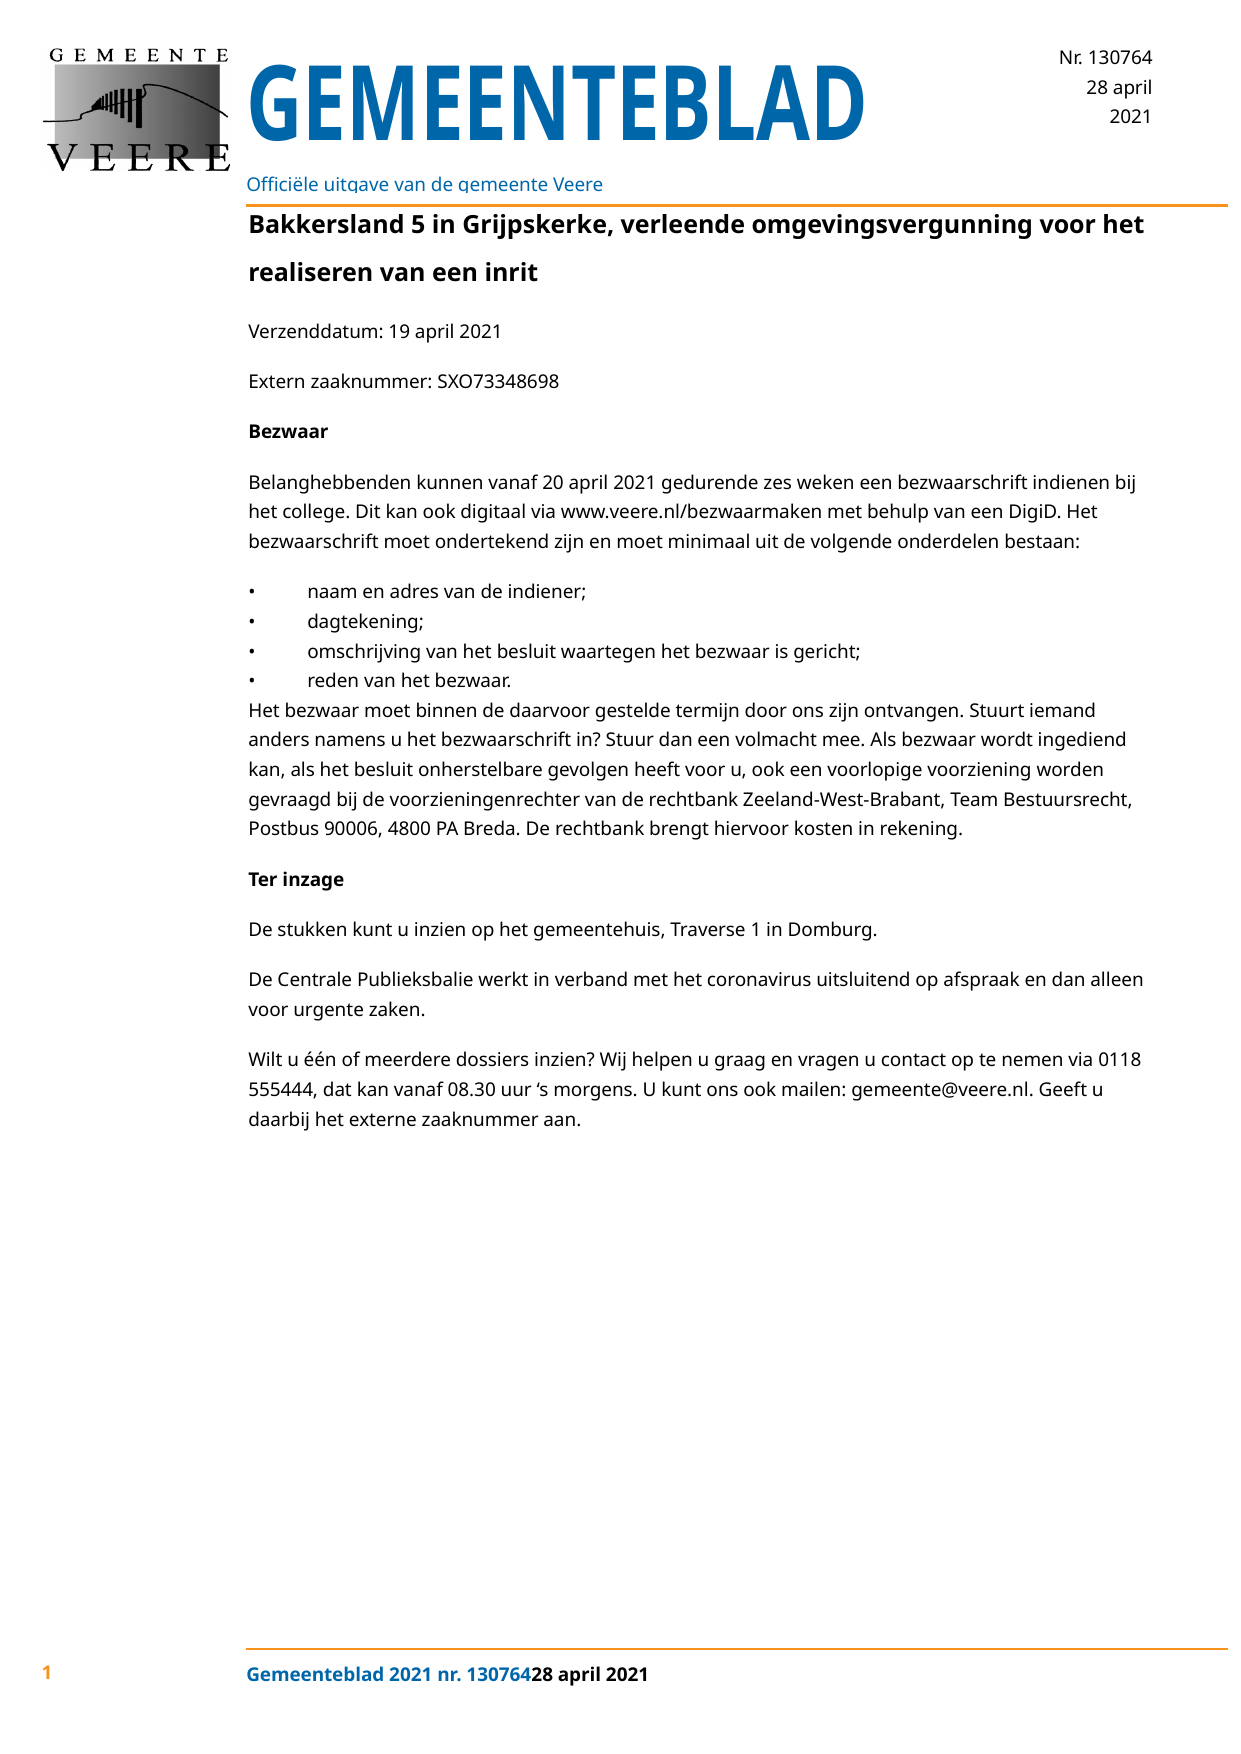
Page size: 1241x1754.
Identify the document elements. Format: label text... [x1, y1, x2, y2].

list omschrijving van het besluit waartegen het bezwaar is gericht; [248, 638, 1152, 664]
text Bezwaar [248, 419, 1152, 444]
list reden van het bezwaar. [248, 667, 1152, 693]
text Bakkersland 5 in Grijpskerke, verleende omgevingsvergunning voor het realiseren van een inrit [248, 207, 1152, 288]
list naam en adres van de indiener; [248, 579, 1152, 604]
text Wilt u één of meerdere dossiers inzien? Wij helpen u graag en vragen u contact op te nemen via 0118 555444, dat kan vanaf 08.30 uur ‘s morgens. U kunt ons ook mailen: gemeente@veere.nl. Geeft u daarbij het externe zaaknummer aan. [248, 1047, 1152, 1132]
text Verzenddatum: 19 april 2021 [248, 318, 1152, 344]
picture [41, 47, 231, 172]
list dagtekening; [248, 608, 1152, 634]
text Belanghebbenden kunnen vanaf 20 april 2021 gedurende zes weken een bezwaarschrift indienen bij het college. Dit kan ook digitaal via www.veere.nl/bezwaarmaken met behulp van een DigiD. Het bezwaarschrift moet ondertekend zijn en moet minimaal uit de volgende onderdelen bestaan: [248, 469, 1152, 554]
text Het bezwaar moet binnen de daarvoor gestelde termijn door ons zijn ontvangen. Stuurt iemand anders namens u het bezwaarschrift in? Stuur dan een volmacht mee. Als bezwaar wordt ingediend kan, als het besluit onherstelbare gevolgen heeft voor u, ook een voorlopige voorziening worden gevraagd bij de voorzieningenrechter van de rechtbank Zeeland-West-Brabant, Team Bestuursrecht, Postbus 90006, 4800 PA Breda. De rechtbank brengt hiervoor kosten in rekening. [248, 697, 1152, 841]
text De stukken kunt u inzien op het gemeentehuis, Traverse 1 in Domburg. [248, 916, 1152, 942]
text Ter inzage [248, 866, 1152, 892]
text Extern zaaknummer: SXO73348698 [248, 368, 1152, 394]
text De Centrale Publieksbalie werkt in verband met het coronavirus uitsluitend op afspraak en dan alleen voor urgente zaken. [248, 967, 1152, 1022]
